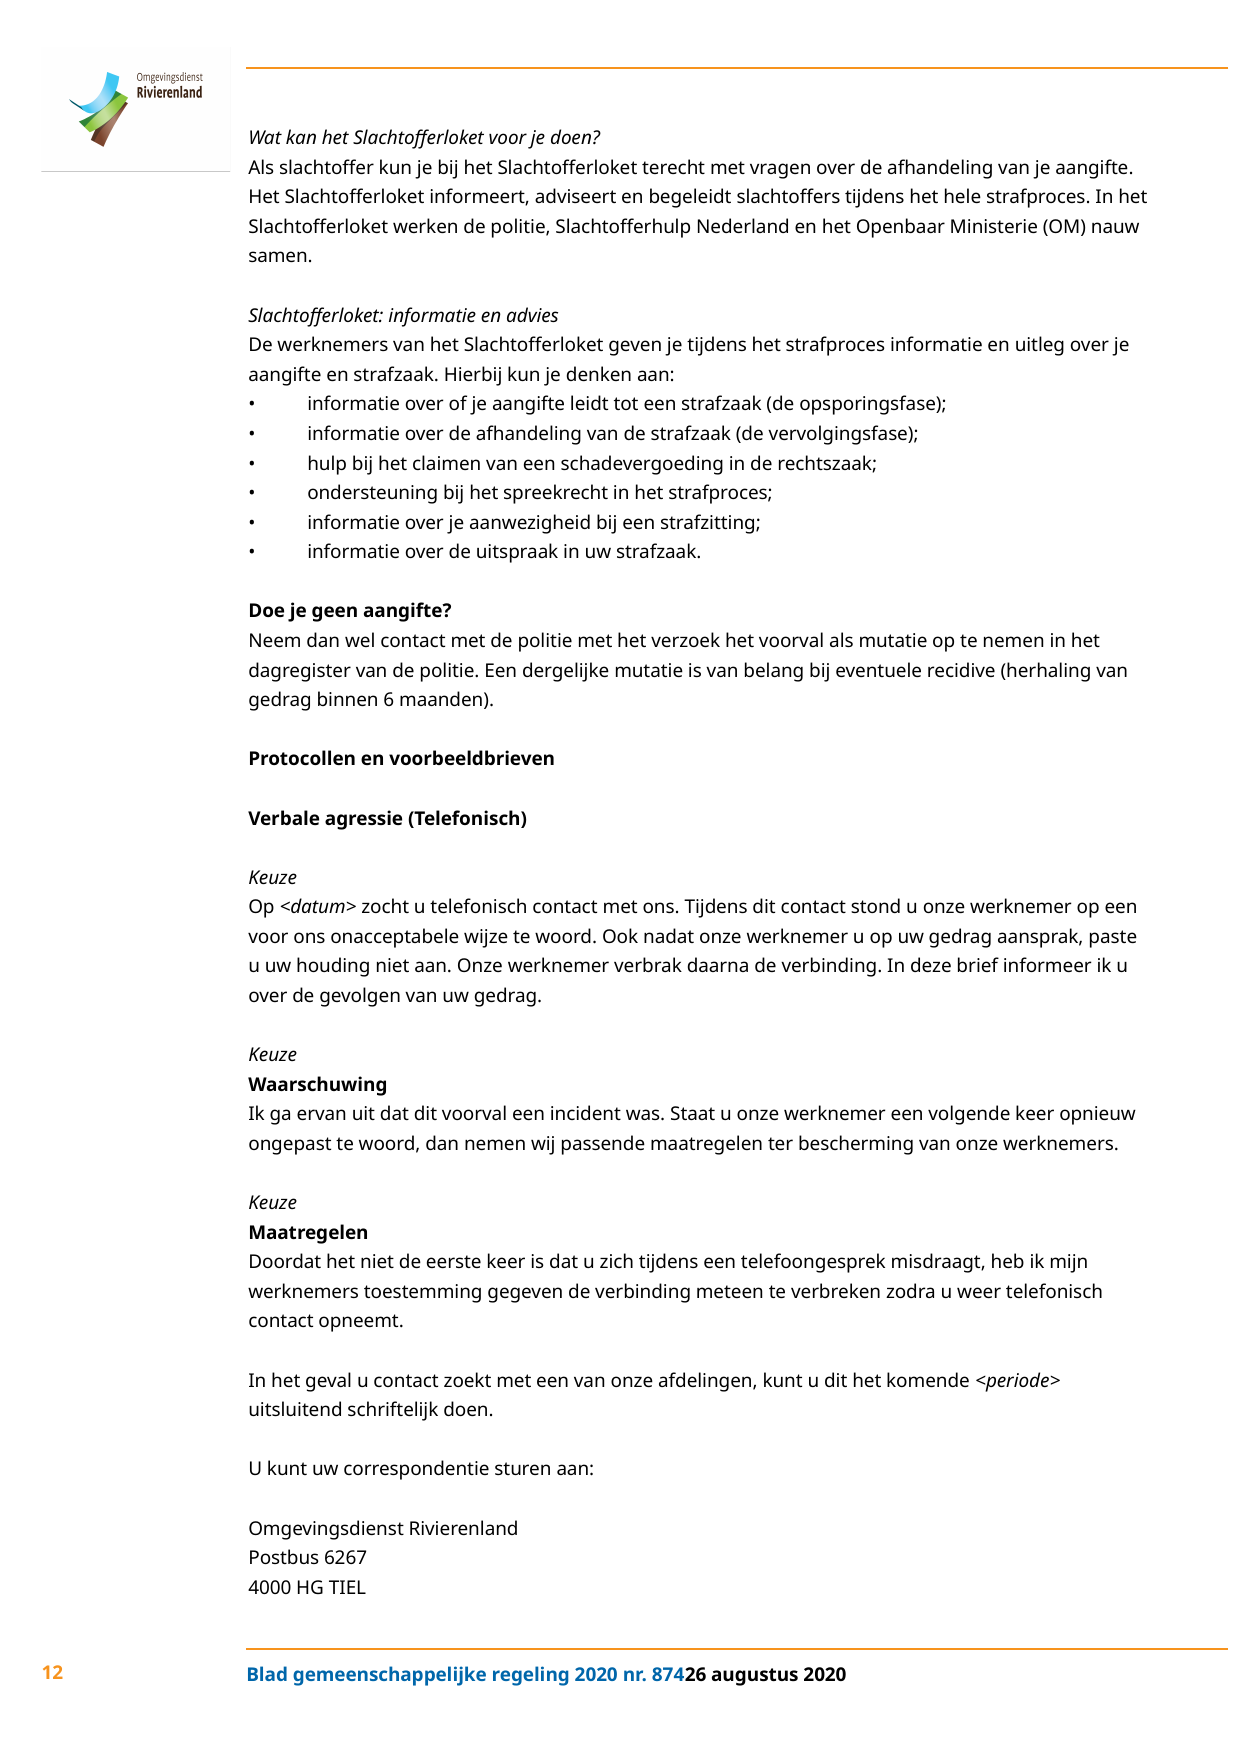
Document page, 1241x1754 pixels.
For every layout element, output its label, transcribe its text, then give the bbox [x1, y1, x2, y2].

text Doe je geen aangifte? [248, 598, 1152, 623]
text Keuze [248, 1041, 1152, 1067]
text Postbus 6267 [248, 1544, 1152, 1570]
text U kunt uw correspondentie sturen aan: [248, 1456, 1152, 1481]
text Wat kan het Slachtofferloket voor je doen? [248, 124, 1152, 150]
text Ik ga ervan uit dat dit voorval een incident was. Staat u onze werknemer een volgende keer opnieuw ongepast te woord, dan nemen wij passende maatregelen ter bescherming van onze werknemers. [248, 1101, 1152, 1156]
text 4000 HG TIEL [248, 1574, 1152, 1600]
text Doordat het niet de eerste keer is dat u zich tijdens een telefoongesprek misdraagt, heb ik mijn werknemers toestemming gegeven de verbinding meteen te verbreken zodra u weer telefonisch contact opneemt. [248, 1248, 1152, 1333]
list informatie over de afhandeling van de strafzaak (de vervolgingsfase); [248, 420, 1152, 446]
text Slachtofferloket: informatie en advies [248, 302, 1152, 328]
list ondersteuning bij het spreekrecht in het strafproces; [248, 479, 1152, 505]
text Neem dan wel contact met de politie met het verzoek het voorval als mutatie op te nemen in het dagregister van de politie. Een dergelijke mutatie is van belang bij eventuele recidive (herhaling van gedrag binnen 6 maanden). [248, 627, 1152, 712]
list informatie over je aanwezigheid bij een strafzitting; [248, 509, 1152, 535]
text Omgevingsdienst Rivierenland [248, 1515, 1152, 1541]
text Keuze [248, 1189, 1152, 1215]
picture [41, 47, 231, 172]
list informatie over of je aangifte leidt tot een strafzaak (de opsporingsfase); [248, 391, 1152, 416]
list informatie over de uitspraak in uw strafzaak. [248, 538, 1152, 564]
text Op <datum> zocht u telefonisch contact met ons. Tijdens dit contact stond u onze werknemer op een voor ons onacceptabele wijze te woord. Ook nadat onze werknemer u op uw gedrag aansprak, paste u uw houding niet aan. Onze werknemer verbrak daarna de verbinding. In deze brief informeer ik u over de gevolgen van uw gedrag. [248, 893, 1152, 1008]
list hulp bij het claimen van een schadevergoeding in de rechtszaak; [248, 450, 1152, 476]
text In het geval u contact zoekt met een van onze afdelingen, kunt u dit het komende <periode> uitsluitend schriftelijk doen. [248, 1367, 1152, 1422]
text Als slachtoffer kun je bij het Slachtofferloket terecht met vragen over de afhandeling van je aangifte. Het Slachtofferloket informeert, adviseert en begeleidt slachtoffers tijdens het hele strafproces. In het Slachtofferloket werken de politie, Slachtofferhulp Nederland en het Openbaar Ministerie (OM) nauw samen. [248, 154, 1152, 268]
text Verbale agressie (Telefonisch) [248, 805, 1152, 831]
text Keuze [248, 864, 1152, 890]
text De werknemers van het Slachtofferloket geven je tijdens het strafproces informatie en uitleg over je aangifte en strafzaak. Hierbij kun je denken aan: [248, 331, 1152, 387]
text Waarschuwing [248, 1071, 1152, 1097]
text Protocollen en voorbeeldbrieven [248, 746, 1152, 771]
text Maatregelen [248, 1219, 1152, 1245]
